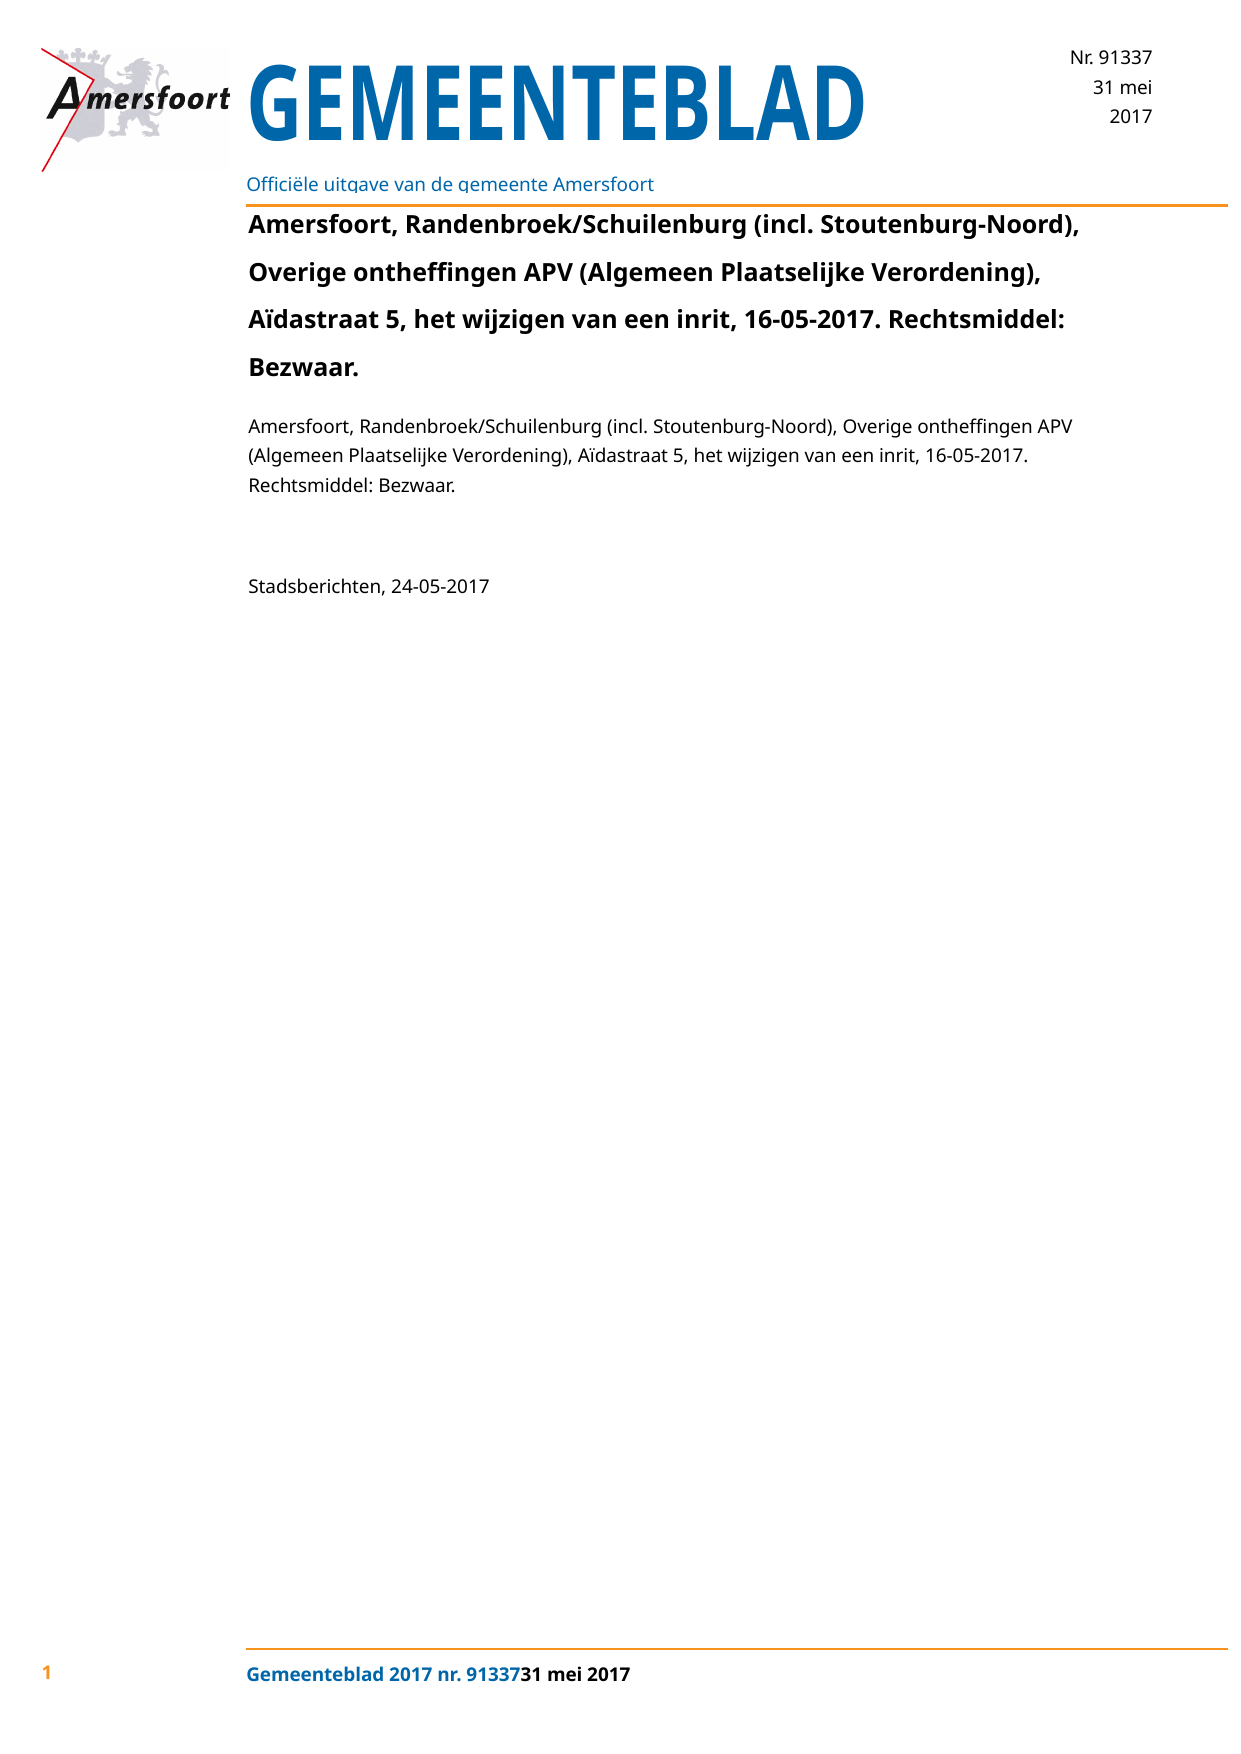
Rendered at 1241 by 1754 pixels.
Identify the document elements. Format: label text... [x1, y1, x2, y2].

text Amersfoort, Randenbroek/Schuilenburg (incl. Stoutenburg-Noord), Overige ontheffingen APV (Algemeen Plaatselijke Verordening), Aïdastraat 5, het wijzigen van een inrit, 16-05-2017. Rechtsmiddel: Bezwaar. [248, 413, 1152, 498]
text Stadsberichten, 24-05-2017 [248, 573, 1152, 599]
text Amersfoort, Randenbroek/Schuilenburg (incl. Stoutenburg-Noord), Overige ontheffingen APV (Algemeen Plaatselijke Verordening), Aïdastraat 5, het wijzigen van een inrit, 16-05-2017. Rechtsmiddel: Bezwaar. [248, 207, 1152, 384]
picture [41, 47, 231, 172]
